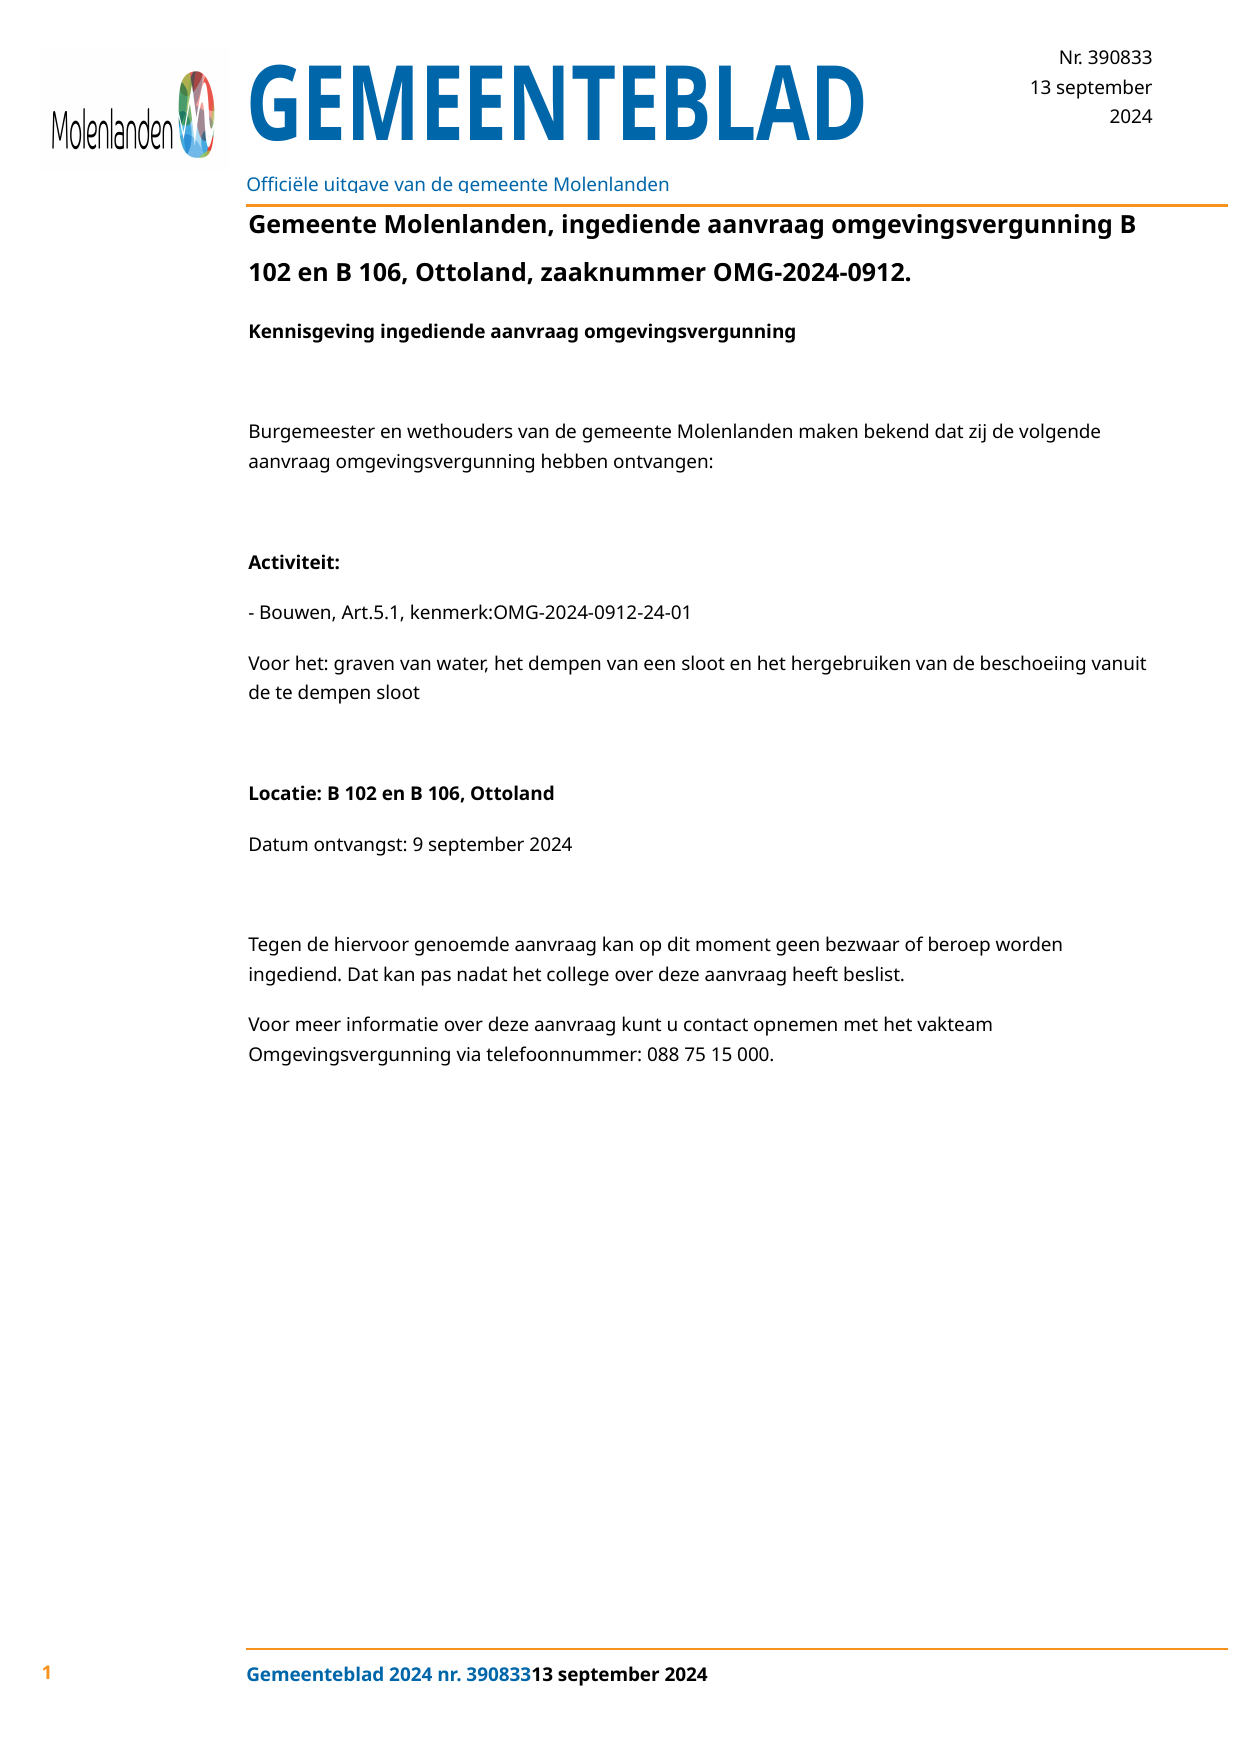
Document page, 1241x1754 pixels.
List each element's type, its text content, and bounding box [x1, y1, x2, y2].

text Kennisgeving ingediende aanvraag omgevingsvergunning [248, 318, 1152, 344]
text Gemeente Molenlanden, ingediende aanvraag omgevingsvergunning B 102 en B 106, Ottoland, zaaknummer OMG-2024-0912. [248, 207, 1152, 288]
text Datum ontvangst: 9 september 2024 [248, 831, 1152, 857]
text - Bouwen, Art.5.1, kenmerk:OMG-2024-0912-24-01 [248, 599, 1152, 625]
text Locatie: B 102 en B 106, Ottoland [248, 780, 1152, 806]
text Activiteit: [248, 549, 1152, 575]
text Voor het: graven van water, het dempen van een sloot en het hergebruiken van de beschoeiing vanuit de te dempen sloot [248, 650, 1152, 705]
picture [41, 47, 231, 172]
text Burgemeester en wethouders van de gemeente Molenlanden maken bekend dat zij de volgende aanvraag omgevingsvergunning hebben ontvangen: [248, 419, 1152, 474]
text Voor meer informatie over deze aanvraag kunt u contact opnemen met het vakteam Omgevingsvergunning via telefoonnummer: 088 75 15 000. [248, 1012, 1152, 1067]
text Tegen de hiervoor genoemde aanvraag kan op dit moment geen bezwaar of beroep worden ingediend. Dat kan pas nadat het college over deze aanvraag heeft beslist. [248, 932, 1152, 987]
